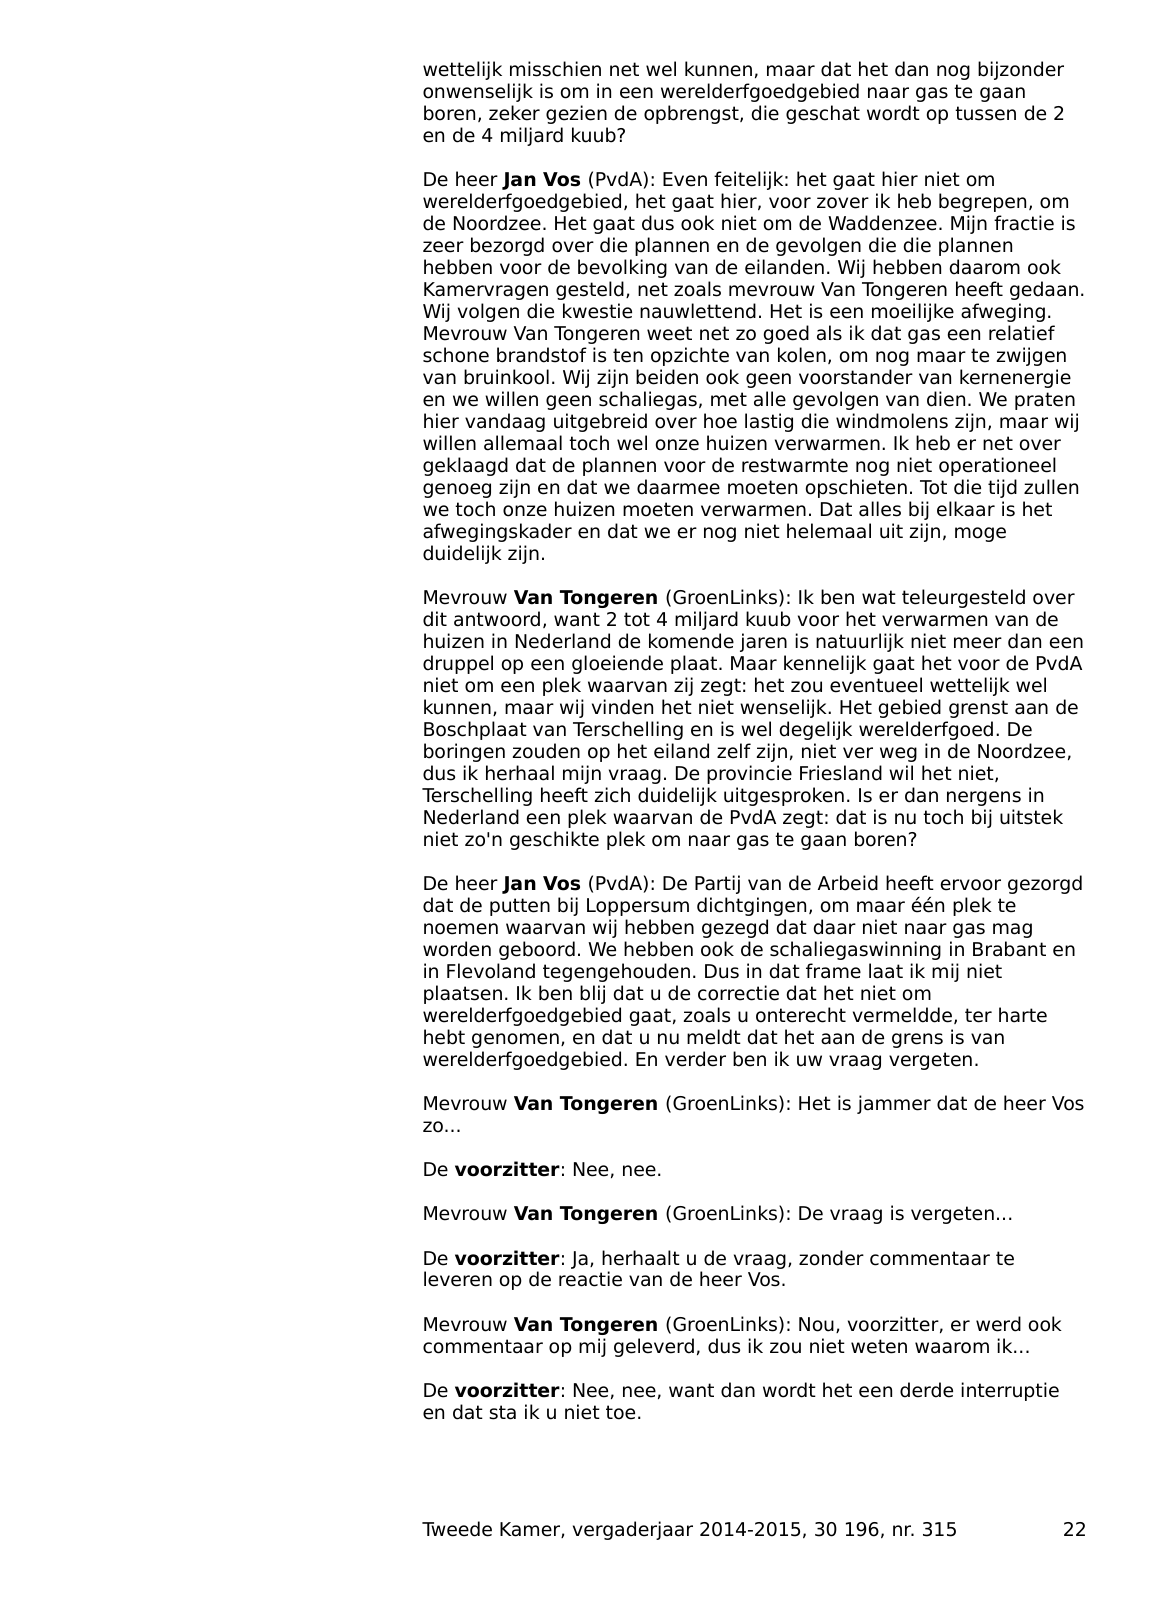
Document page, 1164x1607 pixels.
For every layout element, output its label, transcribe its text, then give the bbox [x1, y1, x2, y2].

text Mevrouw Van Tongeren (GroenLinks): Het is jammer dat de heer Vos zo... [422, 1093, 1087, 1137]
text De voorzitter: Nee, nee. [422, 1159, 1087, 1181]
text Mevrouw Van Tongeren (GroenLinks): De vraag is vergeten... [422, 1203, 1087, 1225]
text De voorzitter: Nee, nee, want dan wordt het een derde interruptie en dat sta ik u niet toe. [422, 1380, 1087, 1424]
text De heer Jan Vos (PvdA): Even feitelijk: het gaat hier niet om werelderfgoedgebied, het gaat hier, voor zover ik heb begrepen, om de Noordzee. Het gaat dus ook niet om de Waddenzee. Mijn fractie is zeer bezorgd over die plannen en de gevolgen die die plannen hebben voor de bevolking van de eilanden. Wij hebben daarom ook Kamervragen gesteld, net zoals mevrouw Van Tongeren heeft gedaan. Wij volgen die kwestie nauwlettend. Het is een moeilijke afweging. Mevrouw Van Tongeren weet net zo goed als ik dat gas een relatief schone brandstof is ten opzichte van kolen, om nog maar te zwijgen van bruinkool. Wij zijn beiden ook geen voorstander van kernenergie en we willen geen schaliegas, met alle gevolgen van dien. We praten hier vandaag uitgebreid over hoe lastig die windmolens zijn, maar wij willen allemaal toch wel onze huizen verwarmen. Ik heb er net over geklaagd dat de plannen voor de restwarmte nog niet operationeel genoeg zijn en dat we daarmee moeten opschieten. Tot die tijd zullen we toch onze huizen moeten verwarmen. Dat alles bij elkaar is het afwegingskader en dat we er nog niet helemaal uit zijn, moge duidelijk zijn. [422, 169, 1087, 565]
text wettelijk misschien net wel kunnen, maar dat het dan nog bijzonder onwenselijk is om in een werelderfgoedgebied naar gas te gaan boren, zeker gezien de opbrengst, die geschat wordt op tussen de 2 en de 4 miljard kuub? [422, 59, 1087, 147]
text Mevrouw Van Tongeren (GroenLinks): Nou, voorzitter, er werd ook commentaar op mij geleverd, dus ik zou niet weten waarom ik... [422, 1313, 1087, 1357]
text De heer Jan Vos (PvdA): De Partij van de Arbeid heeft ervoor gezorgd dat de putten bij Loppersum dichtgingen, om maar één plek te noemen waarvan wij hebben gezegd dat daar niet naar gas mag worden geboord. We hebben ook de schaliegaswinning in Brabant en in Flevoland tegengehouden. Dus in dat frame laat ik mij niet plaatsen. Ik ben blij dat u de correctie dat het niet om werelderfgoedgebied gaat, zoals u onterecht vermeldde, ter harte hebt genomen, en dat u nu meldt dat het aan de grens is van werelderfgoedgebied. En verder ben ik uw vraag vergeten. [422, 873, 1087, 1071]
text De voorzitter: Ja, herhaalt u de vraag, zonder commentaar te leveren op de reactie van de heer Vos. [422, 1247, 1087, 1291]
text Mevrouw Van Tongeren (GroenLinks): Ik ben wat teleurgesteld over dit antwoord, want 2 tot 4 miljard kuub voor het verwarmen van de huizen in Nederland de komende jaren is natuurlijk niet meer dan een druppel op een gloeiende plaat. Maar kennelijk gaat het voor de PvdA niet om een plek waarvan zij zegt: het zou eventueel wettelijk wel kunnen, maar wij vinden het niet wenselijk. Het gebied grenst aan de Boschplaat van Terschelling en is wel degelijk werelderfgoed. De boringen zouden op het eiland zelf zijn, niet ver weg in de Noordzee, dus ik herhaal mijn vraag. De provincie Friesland wil het niet, Terschelling heeft zich duidelijk uitgesproken. Is er dan nergens in Nederland een plek waarvan de PvdA zegt: dat is nu toch bij uitstek niet zo'n geschikte plek om naar gas te gaan boren? [422, 587, 1087, 851]
